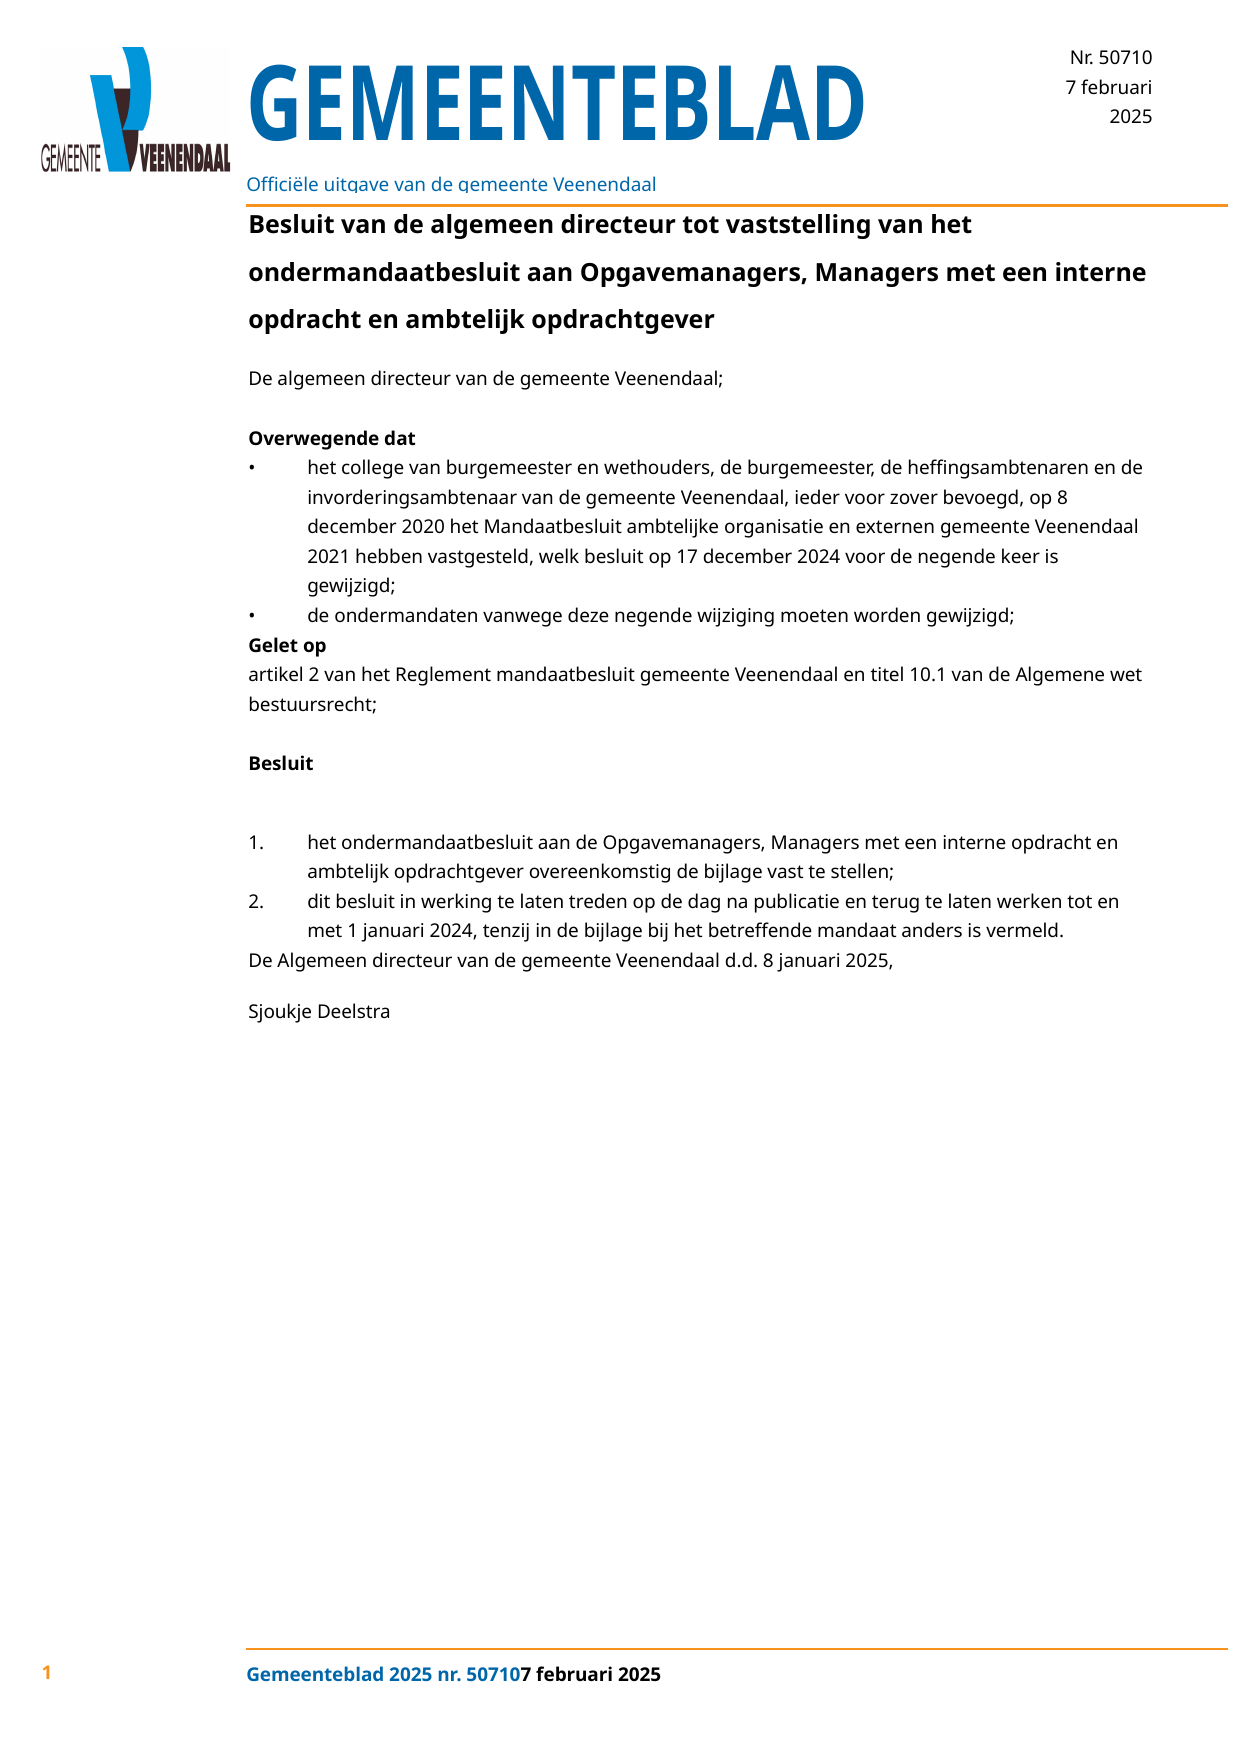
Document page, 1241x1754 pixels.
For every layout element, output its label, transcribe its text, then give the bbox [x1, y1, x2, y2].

list de ondermandaten vanwege deze negende wijziging moeten worden gewijzigd; [248, 602, 1152, 628]
list het college van burgemeester en wethouders, de burgemeester, de heffingsambtenaren en de invorderingsambtenaar van de gemeente Veenendaal, ieder voor zover bevoegd, op 8 december 2020 het Mandaatbesluit ambtelijke organisatie en externen gemeente Veenendaal 2021 hebben vastgesteld, welk besluit op 17 december 2024 voor de negende keer is gewijzigd; [248, 454, 1152, 598]
text Sjoukje Deelstra [248, 999, 1152, 1024]
picture [41, 47, 130, 172]
text De algemeen directeur van de gemeente Veenendaal; [248, 366, 1152, 391]
list dit besluit in werking te laten treden op de dag na publicatie en terug te laten werken tot en met 1 januari 2024, tenzij in de bijlage bij het betreffende mandaat anders is vermeld. [248, 888, 1152, 943]
picture [123, 47, 231, 172]
text Besluit [248, 750, 1152, 776]
text Overwegende dat [248, 425, 1152, 450]
list het ondermandaatbesluit aan de Opgavemanagers, Managers met een interne opdracht en ambtelijk opdrachtgever overeenkomstig de bijlage vast te stellen; [248, 829, 1152, 884]
text artikel 2 van het Reglement mandaatbesluit gemeente Veenendaal en titel 10.1 van de Algemene wet bestuursrecht; [248, 661, 1152, 717]
text Gelet op [248, 632, 1152, 657]
text De Algemeen directeur van de gemeente Veenendaal d.d. 8 januari 2025, [248, 947, 1152, 973]
text Besluit van de algemeen directeur tot vaststelling van het ondermandaatbesluit aan Opgavemanagers, Managers met een interne opdracht en ambtelijk opdrachtgever [248, 207, 1152, 336]
